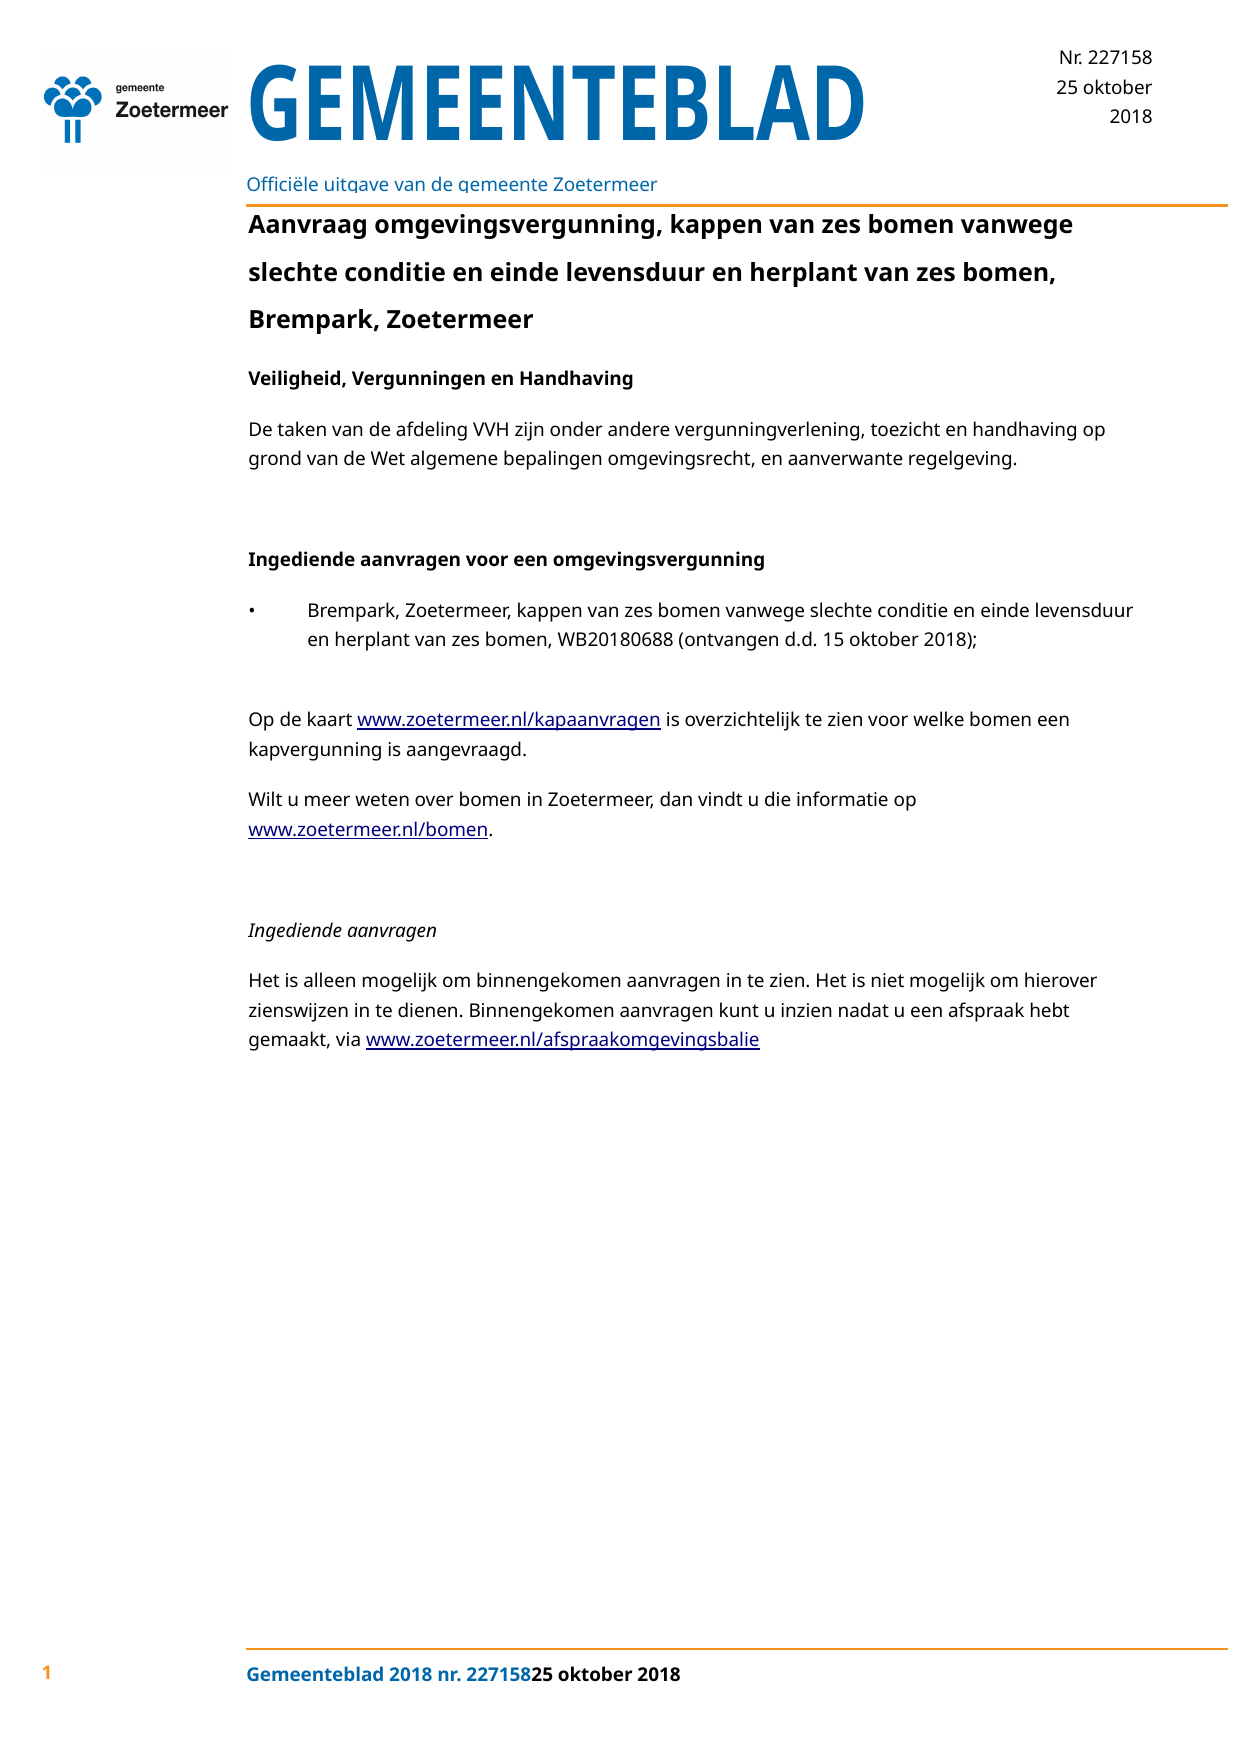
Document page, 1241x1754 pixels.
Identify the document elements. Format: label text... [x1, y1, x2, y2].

text Wilt u meer weten over bomen in Zoetermeer, dan vindt u die informatie op www.zoetermeer.nl/bomen. [248, 786, 1152, 842]
text Het is alleen mogelijk om binnengekomen aanvragen in te zien. Het is niet mogelijk om hierover zienswijzen in te dienen. Binnengekomen aanvragen kunt u inzien nadat u een afspraak hebt gemaakt, via www.zoetermeer.nl/afspraakomgevingsbalie [248, 967, 1152, 1052]
text Aanvraag omgevingsvergunning, kappen van zes bomen vanwege slechte conditie en einde levensduur en herplant van zes bomen, Brempark, Zoetermeer [248, 207, 1152, 336]
text Ingediende aanvragen voor een omgevingsvergunning [248, 546, 1152, 572]
text Ingediende aanvragen [248, 917, 1152, 942]
text Op de kaart www.zoetermeer.nl/kapaanvragen is overzichtelijk te zien voor welke bomen een kapvergunning is aangevraagd. [248, 706, 1152, 762]
text De taken van de afdeling VVH zijn onder andere vergunningverlening, toezicht en handhaving op grond van de Wet algemene bepalingen omgevingsrecht, en aanverwante regelgeving. [248, 416, 1152, 471]
picture [41, 47, 231, 172]
list Brempark, Zoetermeer, kappen van zes bomen vanwege slechte conditie en einde levensduur en herplant van zes bomen, WB20180688 (ontvangen d.d. 15 oktober 2018); [248, 597, 1152, 652]
text Veiligheid, Vergunningen en Handhaving [248, 366, 1152, 391]
